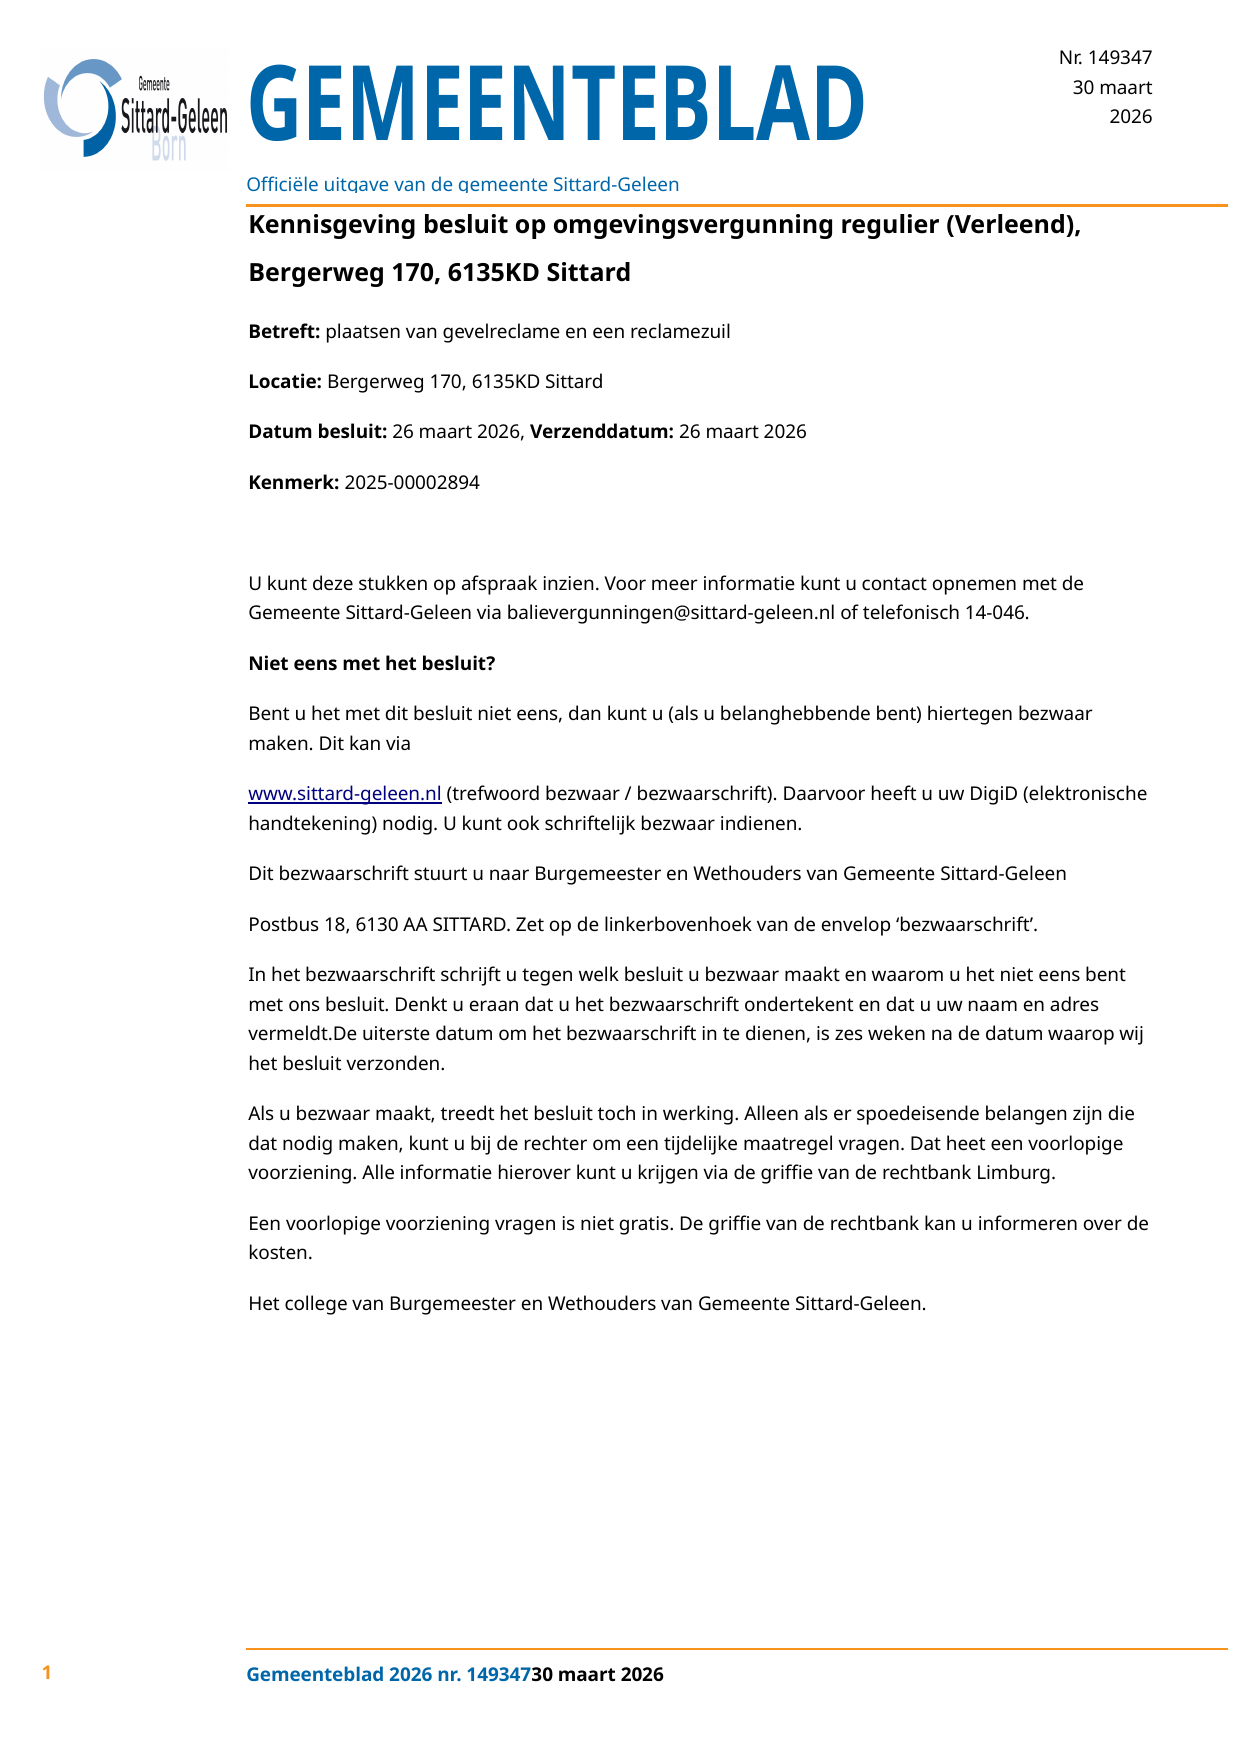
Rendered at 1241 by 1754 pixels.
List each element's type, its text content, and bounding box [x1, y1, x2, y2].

text Betreft: plaatsen van gevelreclame en een reclamezuil [248, 318, 1152, 344]
text Datum besluit: 26 maart 2026, Verzenddatum: 26 maart 2026 [248, 419, 1152, 444]
text Kenmerk: 2025-00002894 [248, 469, 1152, 495]
text In het bezwaarschrift schrijft u tegen welk besluit u bezwaar maakt en waarom u het niet eens bent met ons besluit. Denkt u eraan dat u het bezwaarschrift ondertekent en dat u uw naam en adres vermeldt.De uiterste datum om het bezwaarschrift in te dienen, is zes weken na de datum waarop wij het besluit verzonden. [248, 961, 1152, 1076]
text Postbus 18, 6130 AA SITTARD. Zet op de linkerbovenhoek van de envelop ‘bezwaarschrift’. [248, 911, 1152, 937]
text Het college van Burgemeester en Wethouders van Gemeente Sittard-Geleen. [248, 1290, 1152, 1316]
text Kennisgeving besluit op omgevingsvergunning regulier (Verleend), Bergerweg 170, 6135KD Sittard [248, 207, 1152, 288]
text Niet eens met het besluit? [248, 650, 1152, 676]
text U kunt deze stukken op afspraak inzien. Voor meer informatie kunt u contact opnemen met de Gemeente Sittard-Geleen via balievergunningen@sittard-geleen.nl of telefonisch 14-046. [248, 570, 1152, 625]
text Een voorlopige voorziening vragen is niet gratis. De griffie van de rechtbank kan u informeren over de kosten. [248, 1210, 1152, 1265]
text www.sittard-geleen.nl (trefwoord bezwaar / bezwaarschrift). Daarvoor heeft u uw DigiD (elektronische handtekening) nodig. U kunt ook schriftelijk bezwaar indienen. [248, 780, 1152, 836]
text Locatie: Bergerweg 170, 6135KD Sittard [248, 368, 1152, 394]
text Bent u het met dit besluit niet eens, dan kunt u (als u belanghebbende bent) hiertegen bezwaar maken. Dit kan via [248, 700, 1152, 756]
picture [41, 47, 231, 172]
text Dit bezwaarschrift stuurt u naar Burgemeester en Wethouders van Gemeente Sittard-Geleen [248, 860, 1152, 886]
text Als u bezwaar maakt, treedt het besluit toch in werking. Alleen als er spoedeisende belangen zijn die dat nodig maken, kunt u bij de rechter om een tijdelijke maatregel vragen. Dat heet een voorlopige voorziening. Alle informatie hierover kunt u krijgen via de griffie van de rechtbank Limburg. [248, 1100, 1152, 1185]
